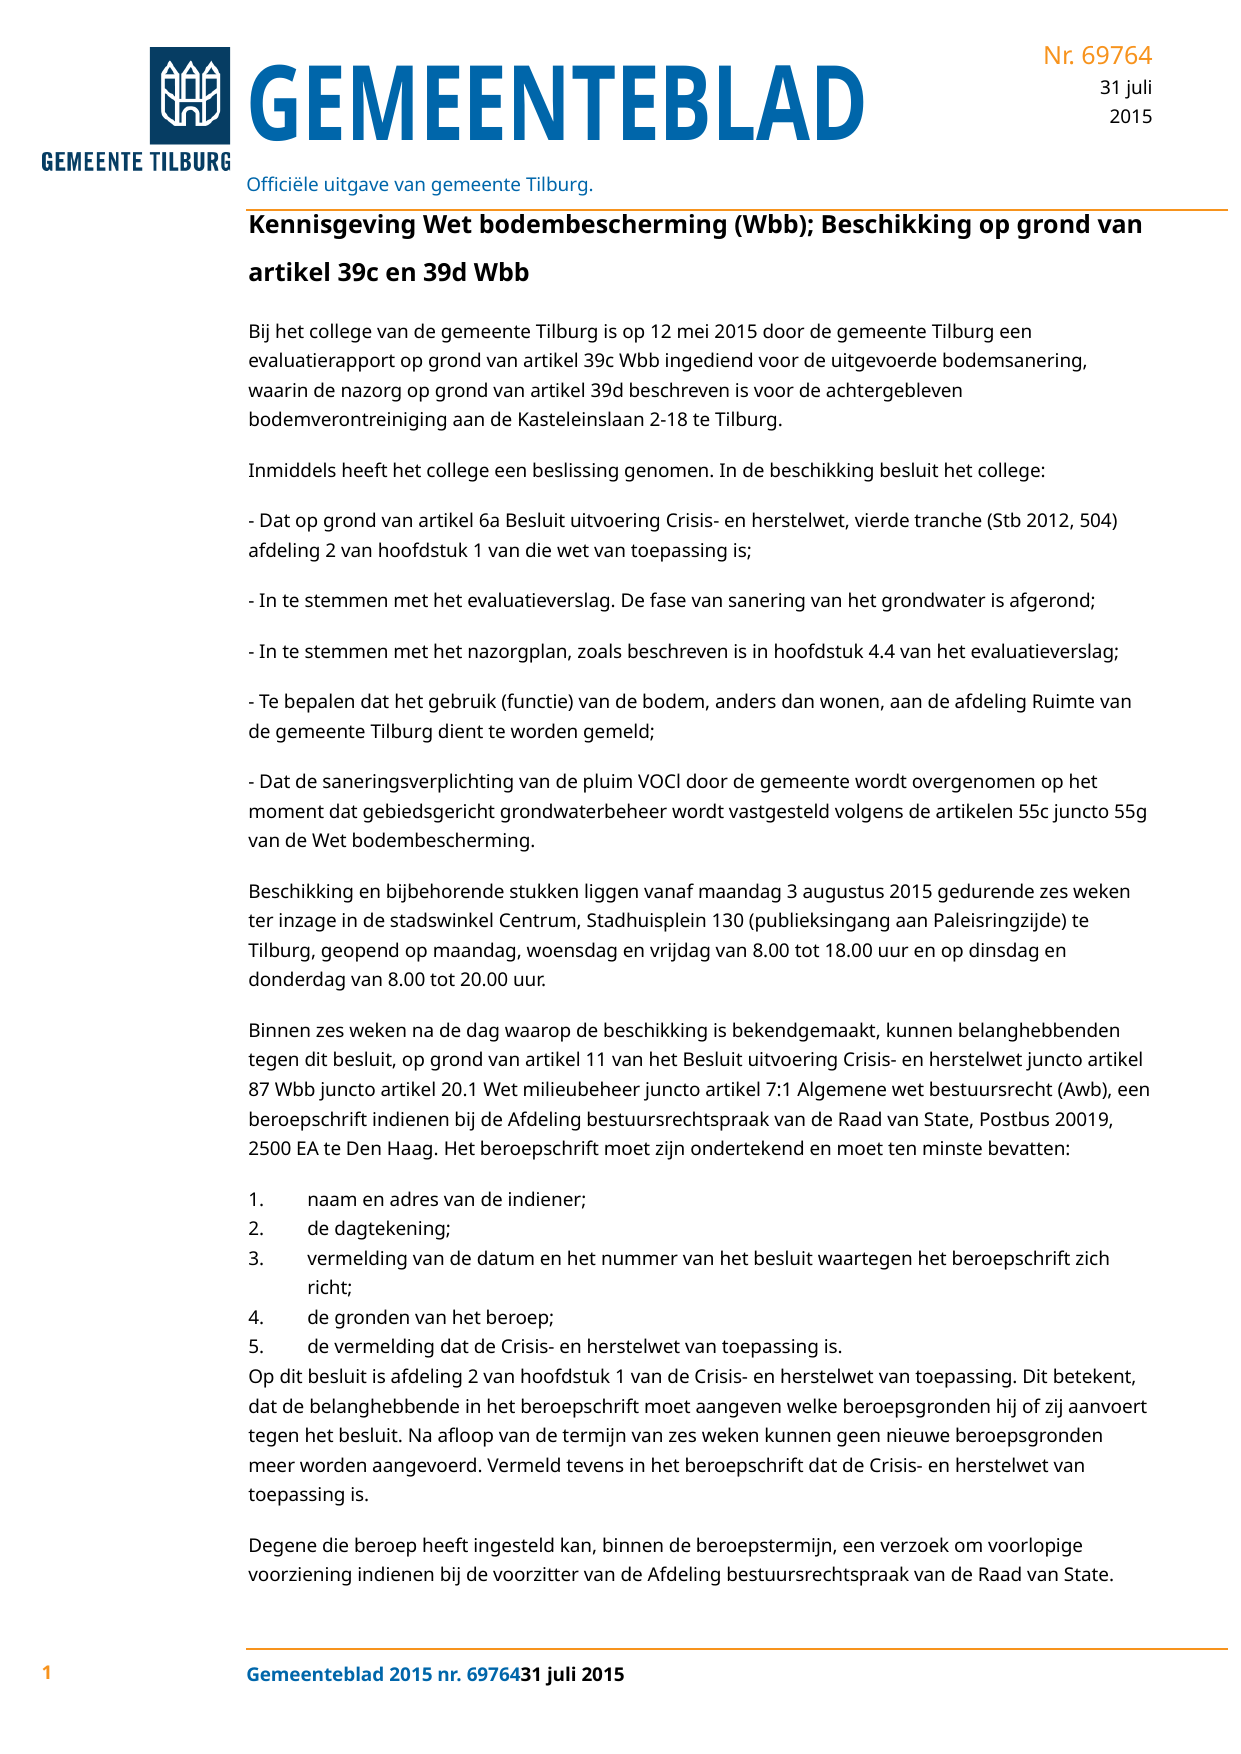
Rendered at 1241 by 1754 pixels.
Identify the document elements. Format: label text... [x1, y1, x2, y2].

list naam en adres van de indiener; [248, 1186, 1152, 1212]
picture [41, 47, 231, 172]
text Degene die beroep heeft ingesteld kan, binnen de beroepstermijn, een verzoek om voorlopige voorziening indienen bij de voorzitter van de Afdeling bestuursrechtspraak van de Raad van State. [248, 1532, 1152, 1587]
text - Dat op grond van artikel 6a Besluit uitvoering Crisis- en herstelwet, vierde tranche (Stb 2012, 504) afdeling 2 van hoofdstuk 1 van die wet van toepassing is; [248, 507, 1152, 563]
text Inmiddels heeft het college een beslissing genomen. In de beschikking besluit het college: [248, 457, 1152, 483]
text - In te stemmen met het nazorgplan, zoals beschreven is in hoofdstuk 4.4 van het evaluatieverslag; [248, 638, 1152, 664]
text Op dit besluit is afdeling 2 van hoofdstuk 1 van de Crisis- en herstelwet van toepassing. Dit betekent, dat de belanghebbende in het beroepschrift moet aangeven welke beroepsgronden hij of zij aanvoert tegen het besluit. Na afloop van de termijn van zes weken kunnen geen nieuwe beroepsgronden meer worden aangevoerd. Vermeld tevens in het beroepschrift dat de Crisis- en herstelwet van toepassing is. [248, 1363, 1152, 1507]
list de vermelding dat de Crisis- en herstelwet van toepassing is. [248, 1334, 1152, 1359]
text - Te bepalen dat het gebruik (functie) van de bodem, anders dan wonen, aan de afdeling Ruimte van de gemeente Tilburg dient te worden gemeld; [248, 688, 1152, 744]
list vermelding van de datum en het nummer van het besluit waartegen het beroepschrift zich richt; [248, 1245, 1152, 1300]
text Bij het college van de gemeente Tilburg is op 12 mei 2015 door de gemeente Tilburg een evaluatierapport op grond van artikel 39c Wbb ingediend voor de uitgevoerde bodemsanering, waarin de nazorg op grond van artikel 39d beschreven is voor de achtergebleven bodemverontreiniging aan de Kasteleinslaan 2-18 te Tilburg. [248, 318, 1152, 432]
list de gronden van het beroep; [248, 1304, 1152, 1330]
list de dagtekening; [248, 1215, 1152, 1241]
text Binnen zes weken na de dag waarop de beschikking is bekendgemaakt, kunnen belanghebbenden tegen dit besluit, op grond van artikel 11 van het Besluit uitvoering Crisis- en herstelwet juncto artikel 87 Wbb juncto artikel 20.1 Wet milieubeheer juncto artikel 7:1 Algemene wet bestuursrecht (Awb), een beroepschrift indienen bij de Afdeling bestuursrechtspraak van de Raad van State, Postbus 20019, 2500 EA te Den Haag. Het beroepschrift moet zijn ondertekend en moet ten minste bevatten: [248, 1017, 1152, 1161]
text Beschikking en bijbehorende stukken liggen vanaf maandag 3 augustus 2015 gedurende zes weken ter inzage in de stadswinkel Centrum, Stadhuisplein 130 (publieksingang aan Paleisringzijde) te Tilburg, geopend op maandag, woensdag en vrijdag van 8.00 tot 18.00 uur en op dinsdag en donderdag van 8.00 tot 20.00 uur. [248, 878, 1152, 992]
text - Dat de saneringsverplichting van de pluim VOCl door de gemeente wordt overgenomen op het moment dat gebiedsgericht grondwaterbeheer wordt vastgesteld volgens de artikelen 55c juncto 55g van de Wet bodembescherming. [248, 768, 1152, 853]
text - In te stemmen met het evaluatieverslag. De fase van sanering van het grondwater is afgerond; [248, 587, 1152, 613]
text Kennisgeving Wet bodembescherming (Wbb); Beschikking op grond van artikel 39c en 39d Wbb [248, 211, 1152, 288]
